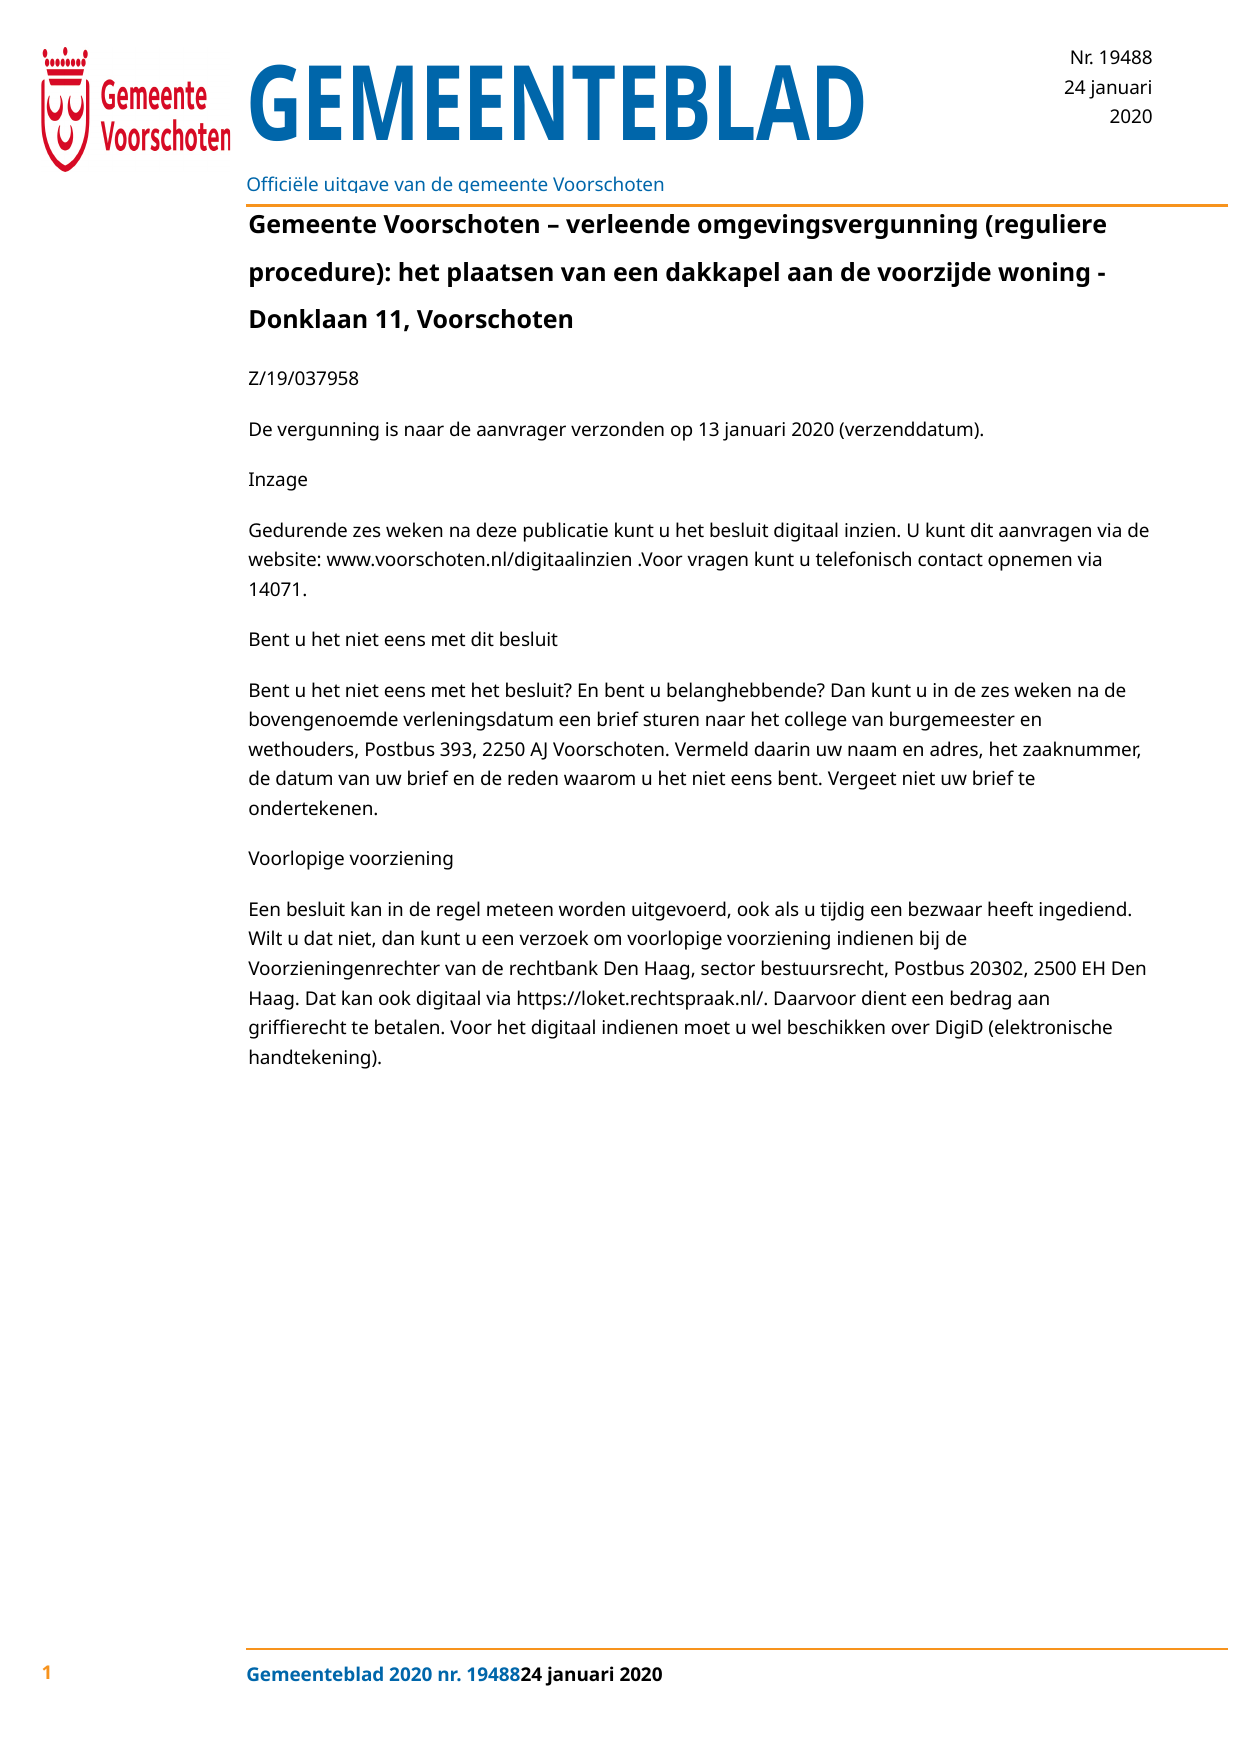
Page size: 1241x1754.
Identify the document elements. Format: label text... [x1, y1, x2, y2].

picture [41, 47, 231, 172]
text Voorlopige voorziening [248, 846, 1152, 871]
text Inzage [248, 466, 1152, 492]
text Bent u het niet eens met dit besluit [248, 626, 1152, 652]
text Gemeente Voorschoten – verleende omgevingsvergunning (reguliere procedure): het plaatsen van een dakkapel aan de voorzijde woning - Donklaan 11, Voorschoten [248, 207, 1152, 336]
text Gedurende zes weken na deze publicatie kunt u het besluit digitaal inzien. U kunt dit aanvragen via de website: www.voorschoten.nl/digitaalinzien .Voor vragen kunt u telefonisch contact opnemen via 14071. [248, 517, 1152, 602]
text Z/19/037958 [248, 366, 1152, 391]
text Bent u het niet eens met het besluit? En bent u belanghebbende? Dan kunt u in de zes weken na de bovengenoemde verleningsdatum een brief sturen naar het college van burgemeester en wethouders, Postbus 393, 2250 AJ Voorschoten. Vermeld daarin uw naam en adres, het zaaknummer, de datum van uw brief en de reden waarom u het niet eens bent. Vergeet niet uw brief te ondertekenen. [248, 677, 1152, 821]
text De vergunning is naar de aanvrager verzonden op 13 januari 2020 (verzenddatum). [248, 416, 1152, 442]
text Een besluit kan in de regel meteen worden uitgevoerd, ook als u tijdig een bezwaar heeft ingediend. Wilt u dat niet, dan kunt u een verzoek om voorlopige voorziening indienen bij de Voorzieningenrechter van de rechtbank Den Haag, sector bestuursrecht, Postbus 20302, 2500 EH Den Haag. Dat kan ook digitaal via https://loket.rechtspraak.nl/. Daarvoor dient een bedrag aan griffierecht te betalen. Voor het digitaal indienen moet u wel beschikken over DigiD (elektronische handtekening). [248, 896, 1152, 1069]
